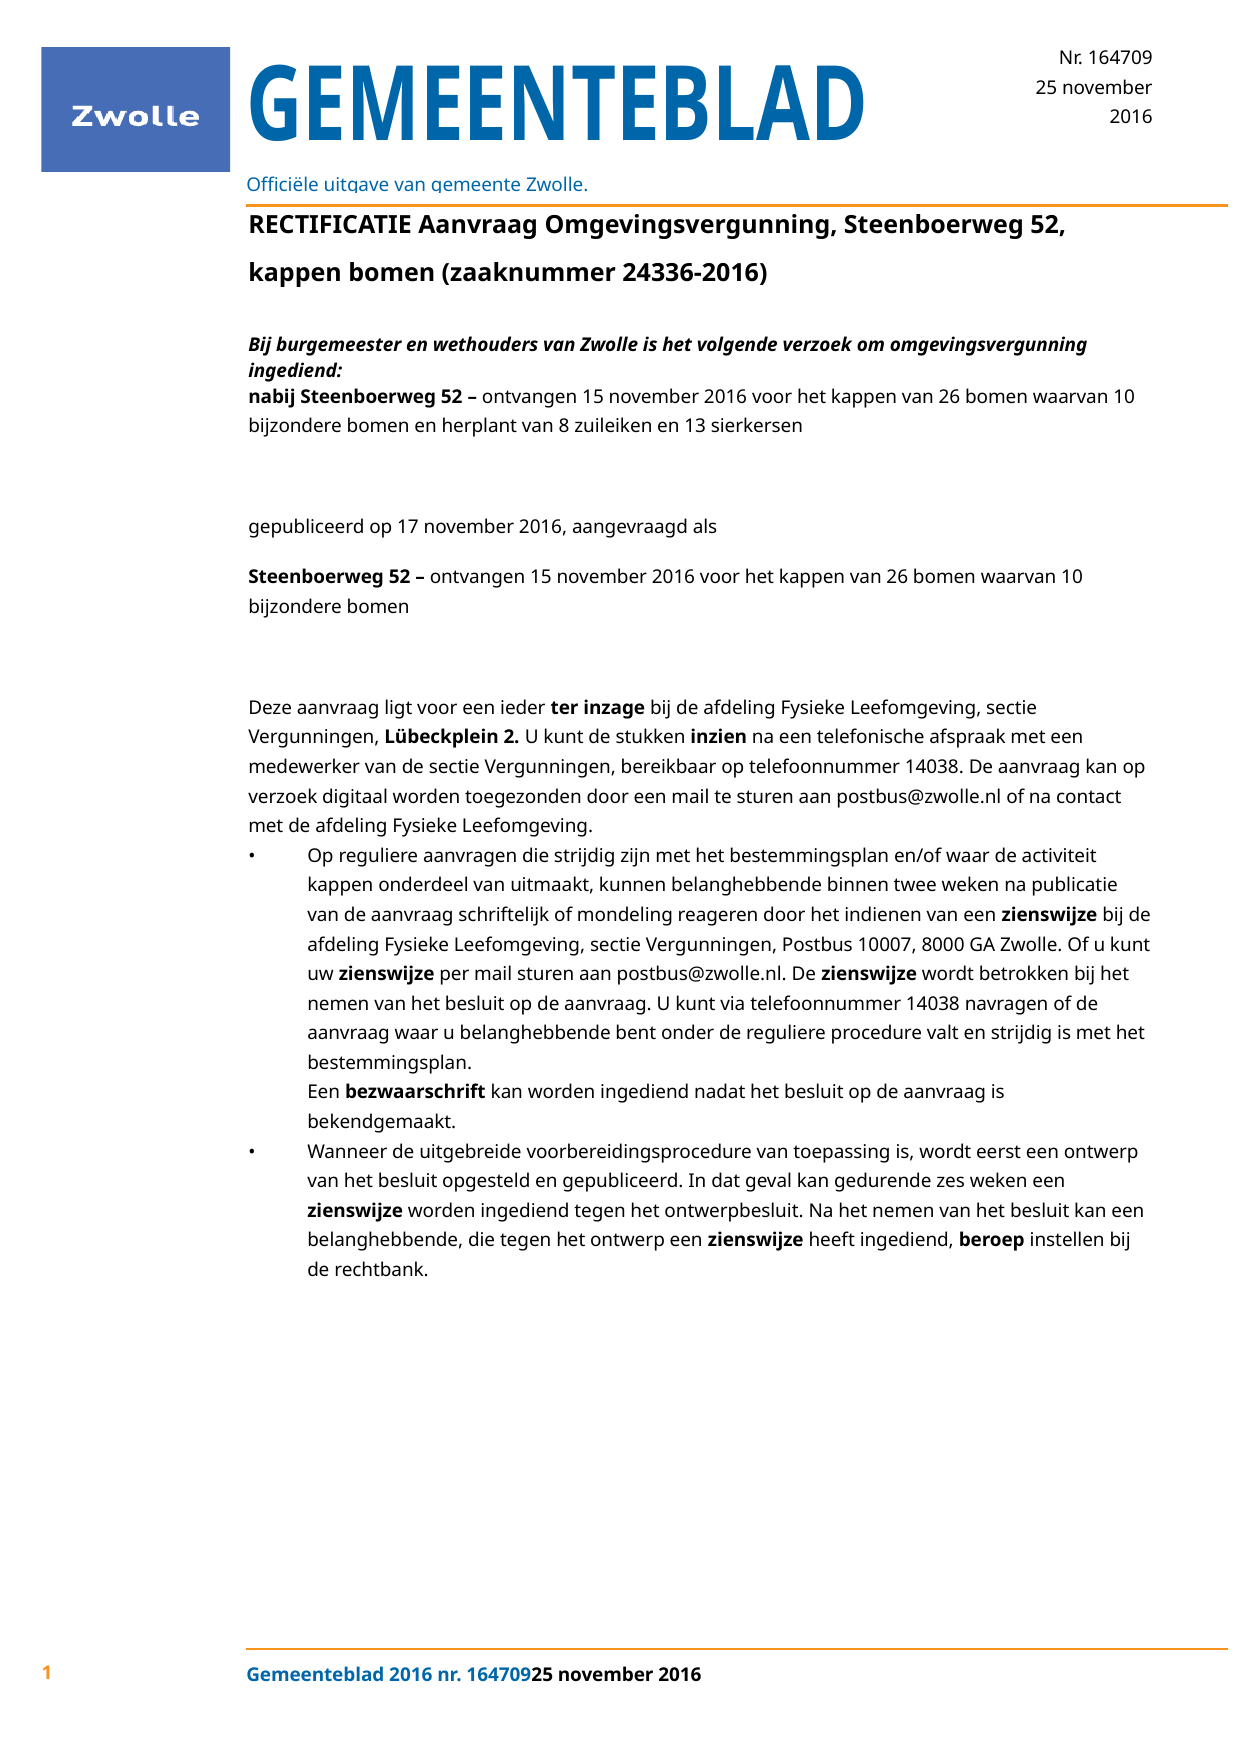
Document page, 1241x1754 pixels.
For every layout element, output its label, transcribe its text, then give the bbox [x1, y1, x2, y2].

text gepubliceerd op 17 november 2016, aangevraagd als [248, 513, 1152, 539]
text RECTIFICATIE Aanvraag Omgevingsvergunning, Steenboerweg 52, kappen bomen (zaaknummer 24336-2016) [248, 207, 1152, 288]
text Bij burgemeester en wethouders van Zwolle is het volgende verzoek om omgevingsvergunning ingediend: [248, 331, 1152, 383]
picture [41, 47, 231, 172]
list Op reguliere aanvragen die strijdig zijn met het bestemmingsplan en/of waar de activiteit kappen onderdeel van uitmaakt, kunnen belanghebbende binnen twee weken na publicatie van de aanvraag schriftelijk of mondeling reageren door het indienen van een zienswijze bij de afdeling Fysieke Leefomgeving, sectie Vergunningen, Postbus 10007, 8000 GA Zwolle. Of u kunt uw zienswijze per mail sturen aan postbus@zwolle.nl. De zienswijze wordt betrokken bij het nemen van het besluit op de aanvraag. U kunt via telefoonnummer 14038 navragen of de aanvraag waar u belanghebbende bent onder de reguliere procedure valt en strijdig is met het bestemmingsplan. [248, 842, 1152, 1075]
text Deze aanvraag ligt voor een ieder ter inzage bij de afdeling Fysieke Leefomgeving, sectie Vergunningen, Lübeckplein 2. U kunt de stukken inzien na een telefonische afspraak met een medewerker van de sectie Vergunningen, bereikbaar op telefoonnummer 14038. De aanvraag kan op verzoek digitaal worden toegezonden door een mail te sturen aan postbus@zwolle.nl of na contact met de afdeling Fysieke Leefomgeving. [248, 694, 1152, 838]
text Steenboerweg 52 – ontvangen 15 november 2016 voor het kappen van 26 bomen waarvan 10 bijzondere bomen [248, 564, 1152, 619]
list Wanneer de uitgebreide voorbereidingsprocedure van toepassing is, wordt eerst een ontwerp van het besluit opgesteld en gepubliceerd. In dat geval kan gedurende zes weken een zienswijze worden ingediend tegen het ontwerpbesluit. Na het nemen van het besluit kan een belanghebbende, die tegen het ontwerp een zienswijze heeft ingediend, beroep instellen bij de rechtbank. [248, 1138, 1152, 1282]
text nabij Steenboerweg 52 – ontvangen 15 november 2016 voor het kappen van 26 bomen waarvan 10 bijzondere bomen en herplant van 8 zuileiken en 13 sierkersen [248, 383, 1152, 438]
list Een bezwaarschrift kan worden ingediend nadat het besluit op de aanvraag is bekendgemaakt. [248, 1079, 1152, 1134]
